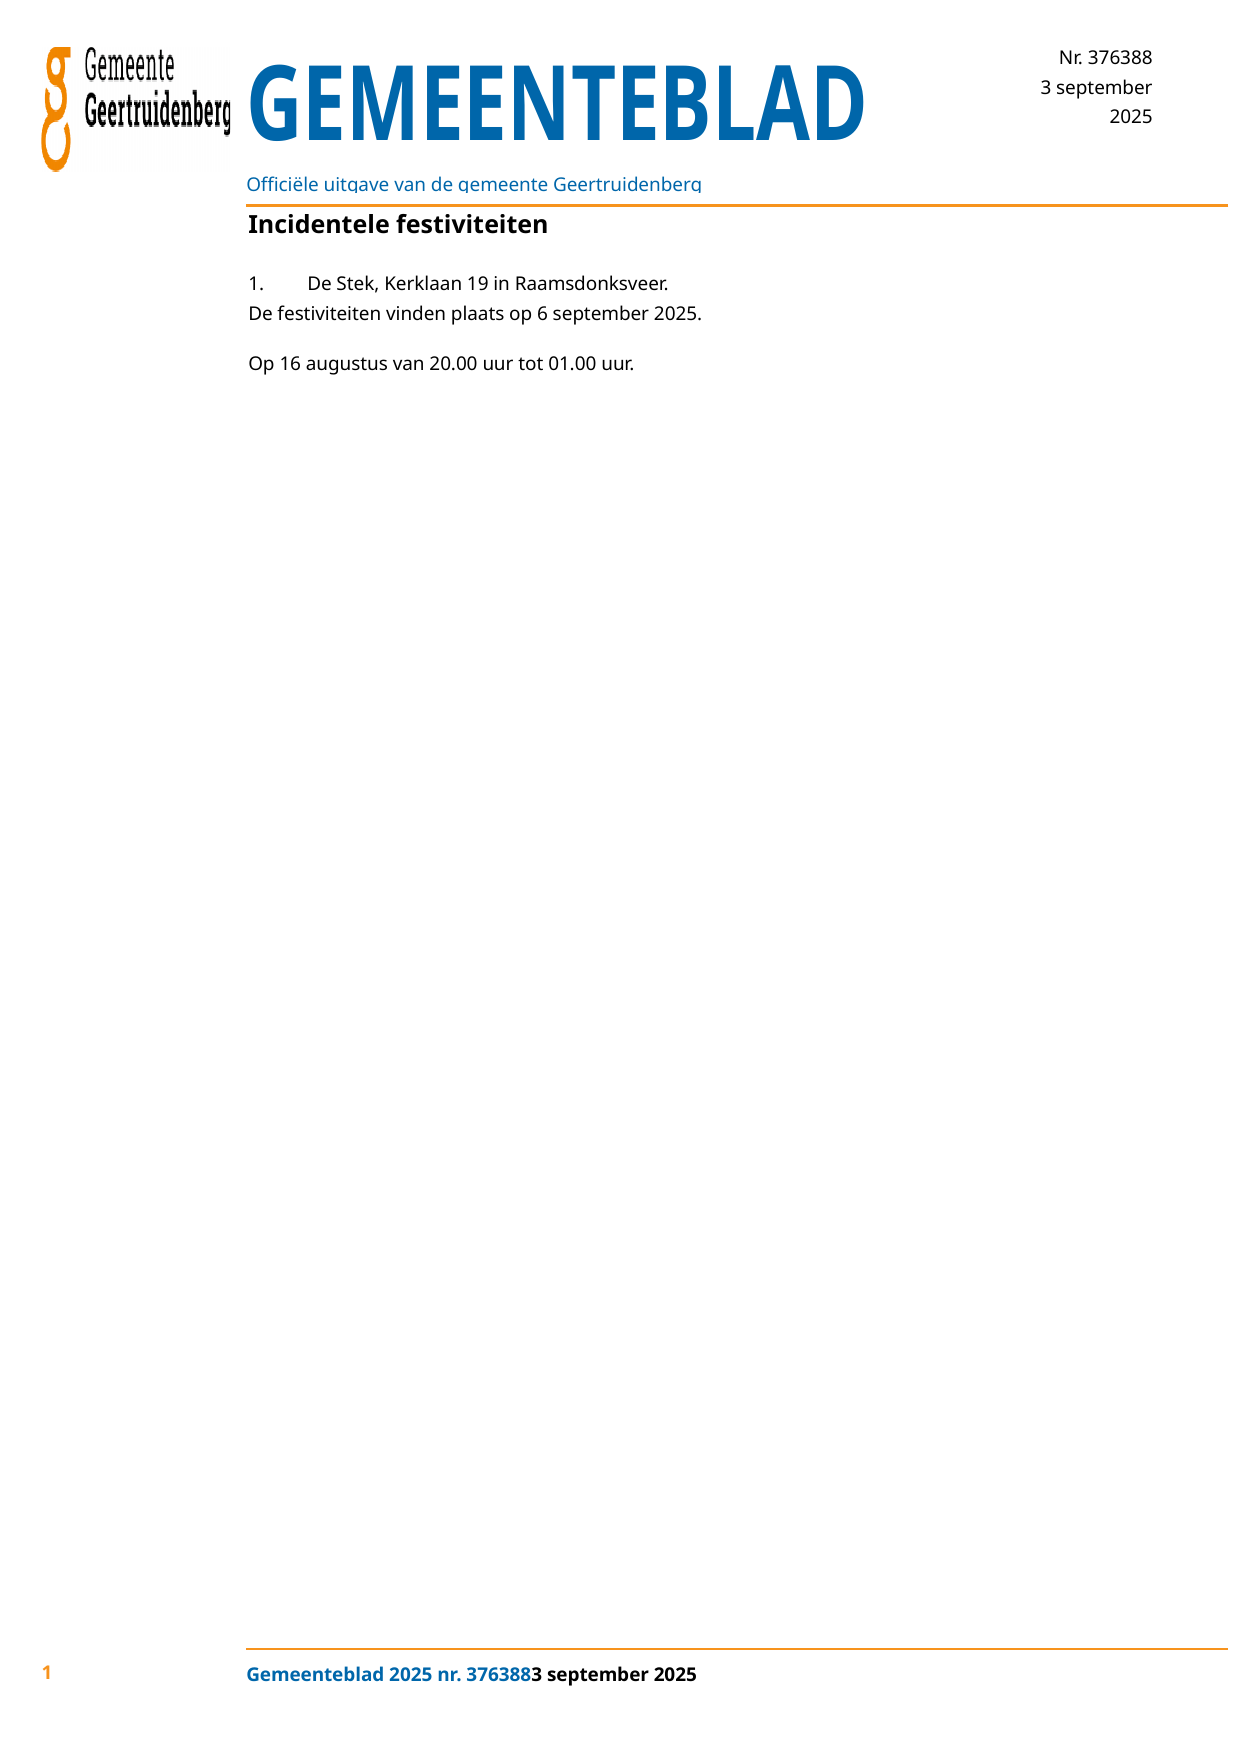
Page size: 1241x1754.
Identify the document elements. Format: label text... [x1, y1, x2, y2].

text De festiviteiten vinden plaats op 6 september 2025. [248, 300, 1152, 326]
picture [41, 47, 231, 172]
text Incidentele festiviteiten [248, 207, 1152, 241]
text Op 16 augustus van 20.00 uur tot 01.00 uur. [248, 350, 1152, 376]
list De Stek, Kerklaan 19 in Raamsdonksveer. [248, 270, 1152, 296]
